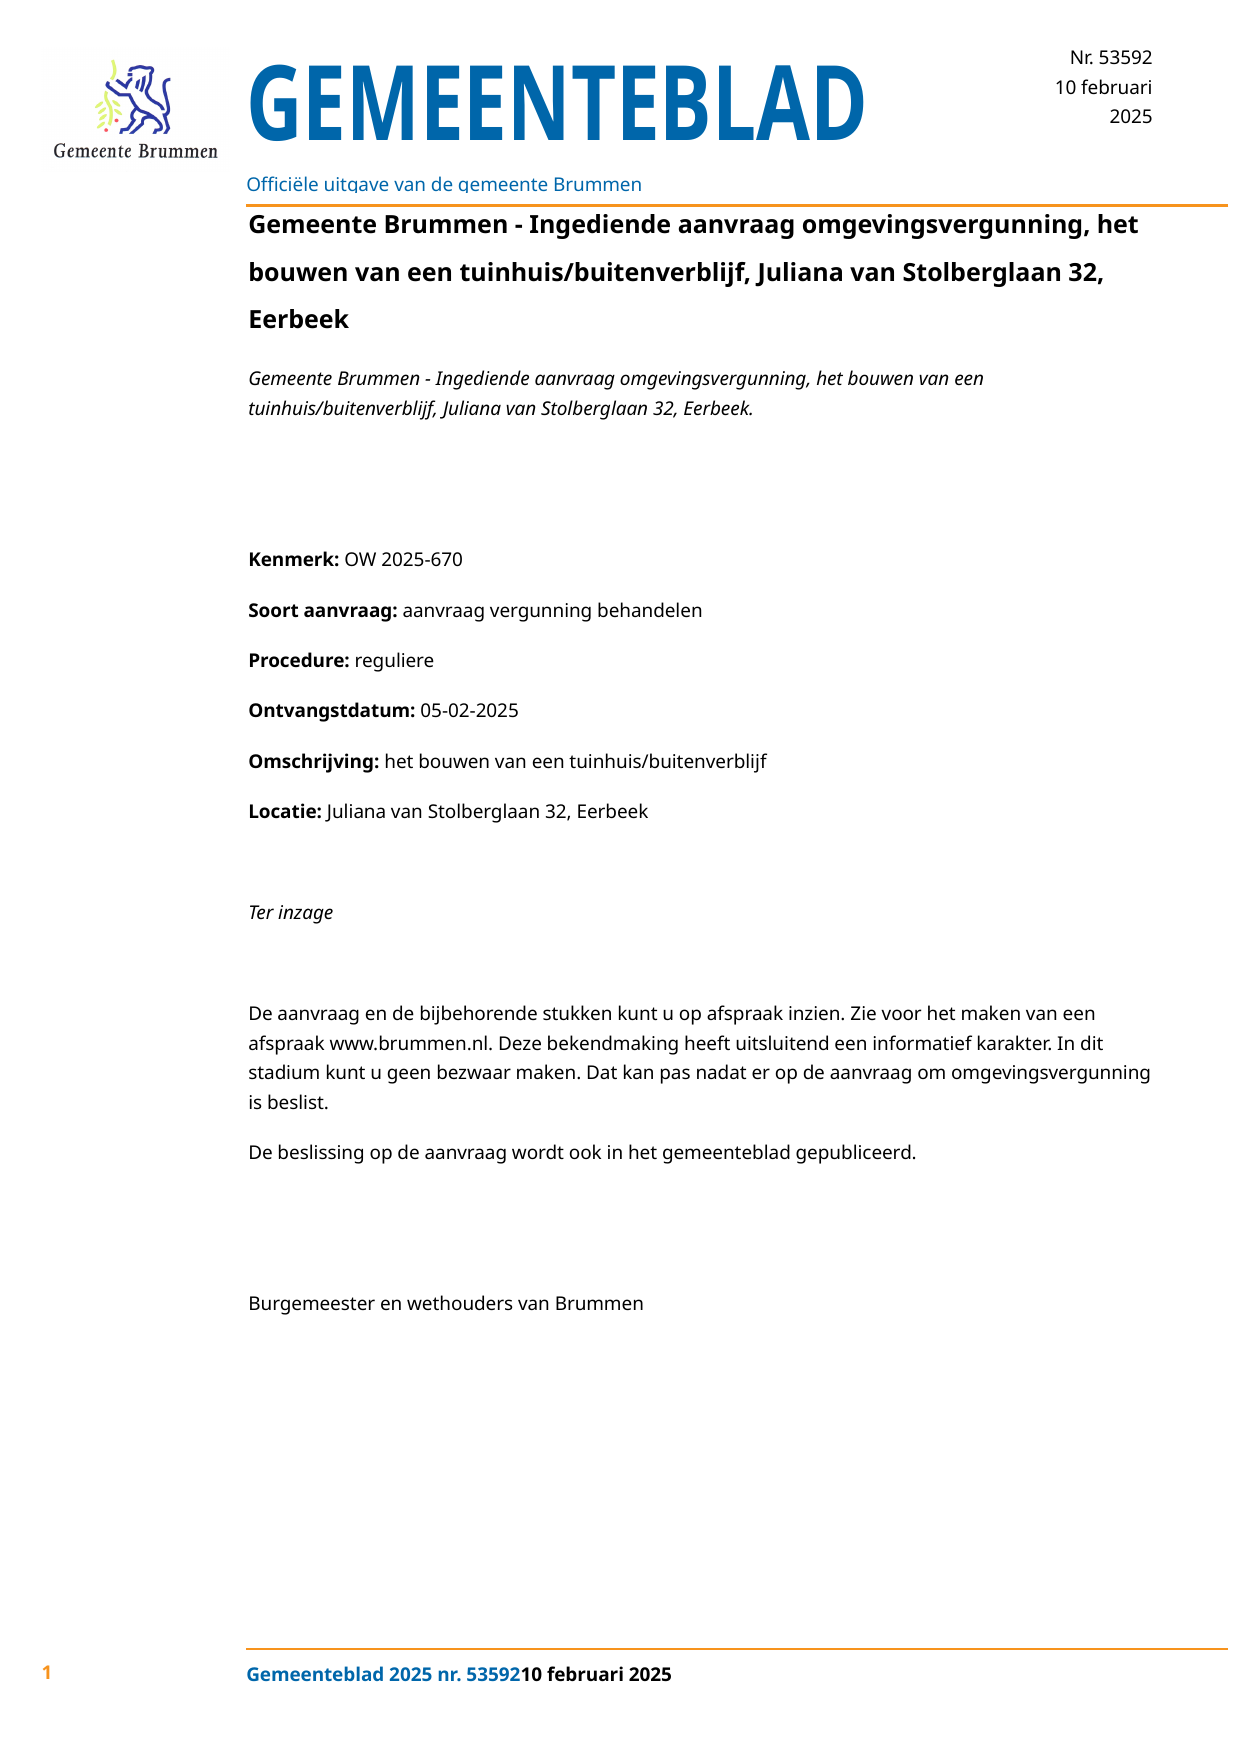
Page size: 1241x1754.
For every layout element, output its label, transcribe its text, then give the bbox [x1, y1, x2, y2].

text Procedure: reguliere [248, 647, 1152, 673]
text De beslissing op de aanvraag wordt ook in het gemeenteblad gepubliceerd. [248, 1139, 1152, 1165]
text Ontvangstdatum: 05-02-2025 [248, 698, 1152, 723]
text Ter inzage [248, 899, 1152, 925]
text Locatie: Juliana van Stolberglaan 32, Eerbeek [248, 798, 1152, 824]
picture [41, 47, 231, 172]
text De aanvraag en de bijbehorende stukken kunt u op afspraak inzien. Zie voor het maken van een afspraak www.brummen.nl. Deze bekendmaking heeft uitsluitend een informatief karakter. In dit stadium kunt u geen bezwaar maken. Dat kan pas nadat er op de aanvraag om omgevingsvergunning is beslist. [248, 1000, 1152, 1114]
text Kenmerk: OW 2025-670 [248, 546, 1152, 572]
text Gemeente Brummen - Ingediende aanvraag omgevingsvergunning, het bouwen van een tuinhuis/buitenverblijf, Juliana van Stolberglaan 32, Eerbeek [248, 207, 1152, 336]
text Gemeente Brummen - Ingediende aanvraag omgevingsvergunning, het bouwen van een tuinhuis/buitenverblijf, Juliana van Stolberglaan 32, Eerbeek. [248, 366, 1152, 421]
text Soort aanvraag: aanvraag vergunning behandelen [248, 597, 1152, 622]
text Burgemeester en wethouders van Brummen [248, 1291, 1152, 1316]
text Omschrijving: het bouwen van een tuinhuis/buitenverblijf [248, 748, 1152, 774]
